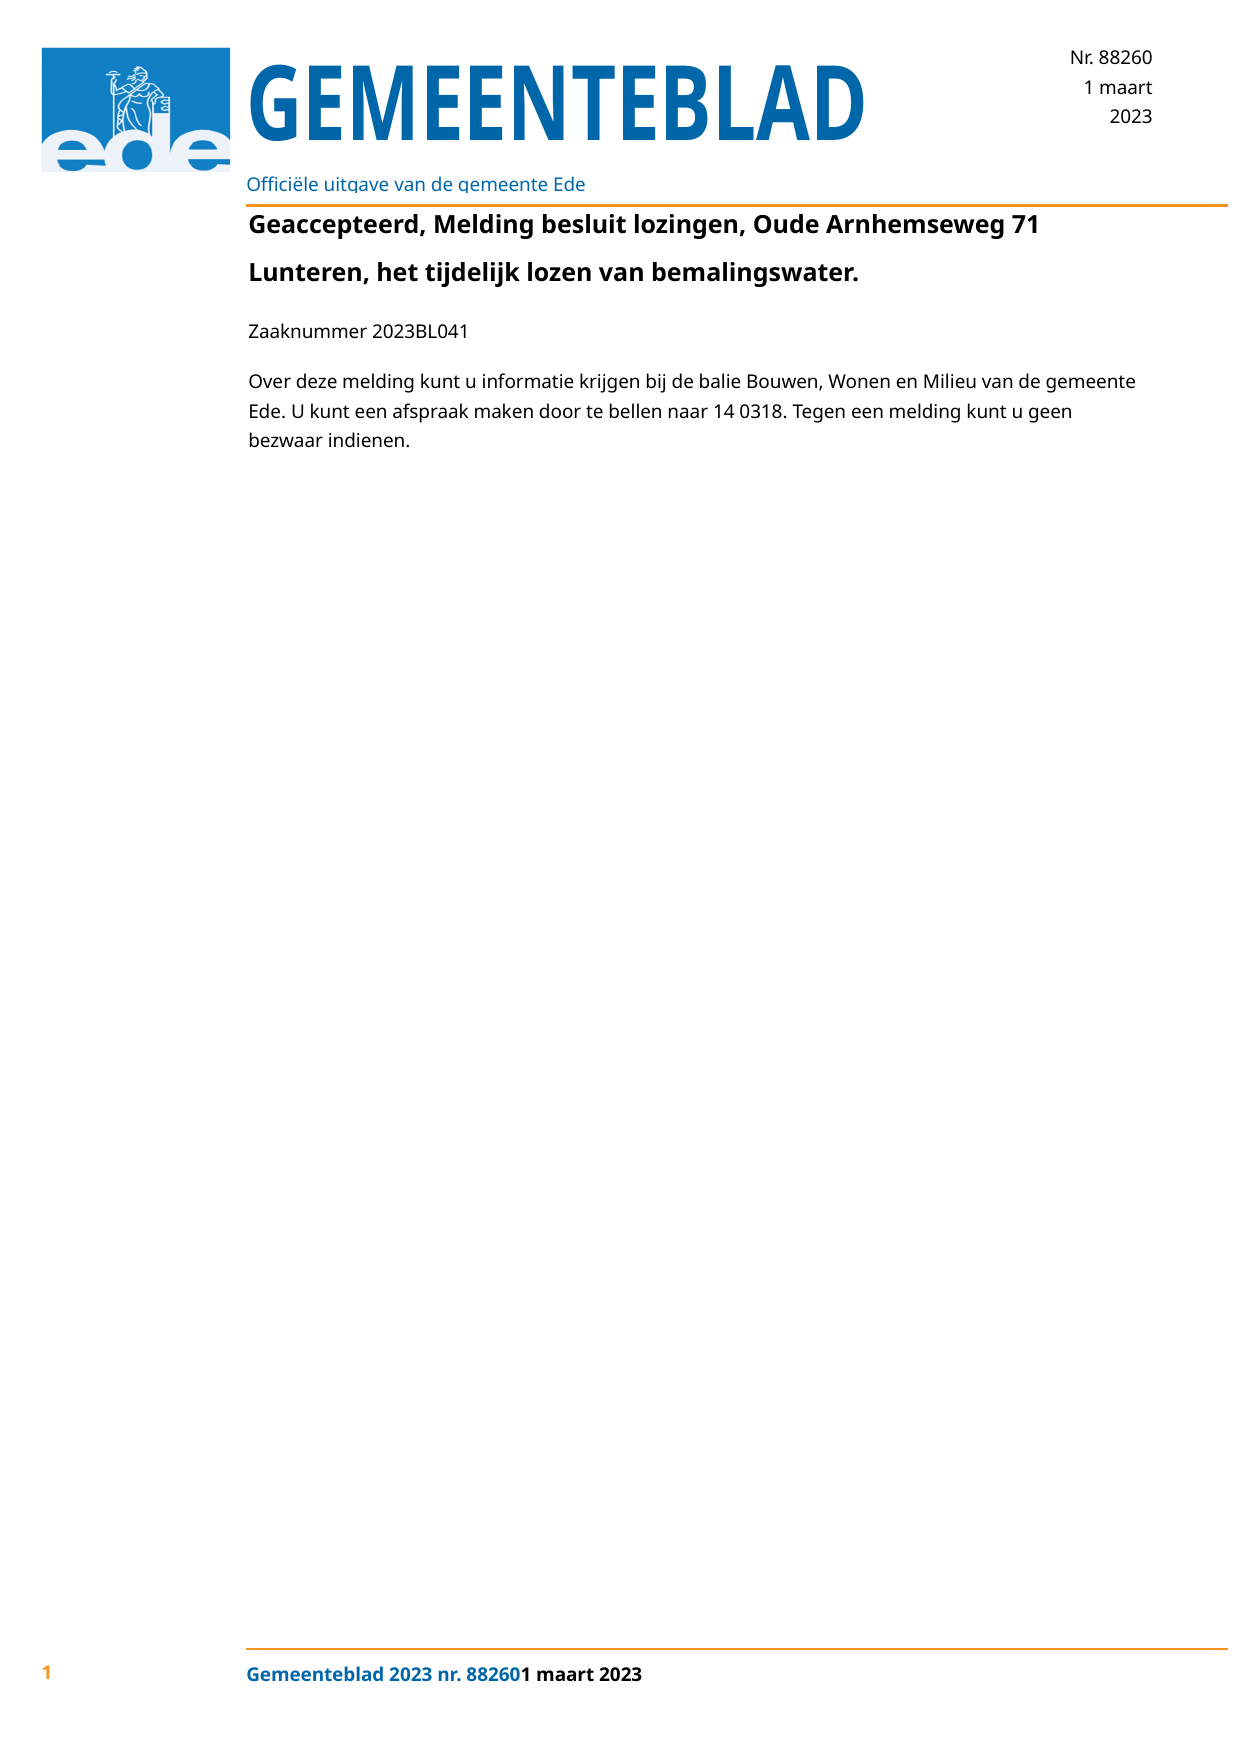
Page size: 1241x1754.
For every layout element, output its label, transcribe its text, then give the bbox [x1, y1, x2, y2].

text Over deze melding kunt u informatie krijgen bij de balie Bouwen, Wonen en Milieu van de gemeente Ede. U kunt een afspraak maken door te bellen naar 14 0318. Tegen een melding kunt u geen bezwaar indienen. [248, 368, 1152, 453]
text Geaccepteerd, Melding besluit lozingen, Oude Arnhemseweg 71 Lunteren, het tijdelijk lozen van bemalingswater. [248, 207, 1152, 288]
picture [41, 47, 231, 172]
text Zaaknummer 2023BL041 [248, 318, 1152, 344]
